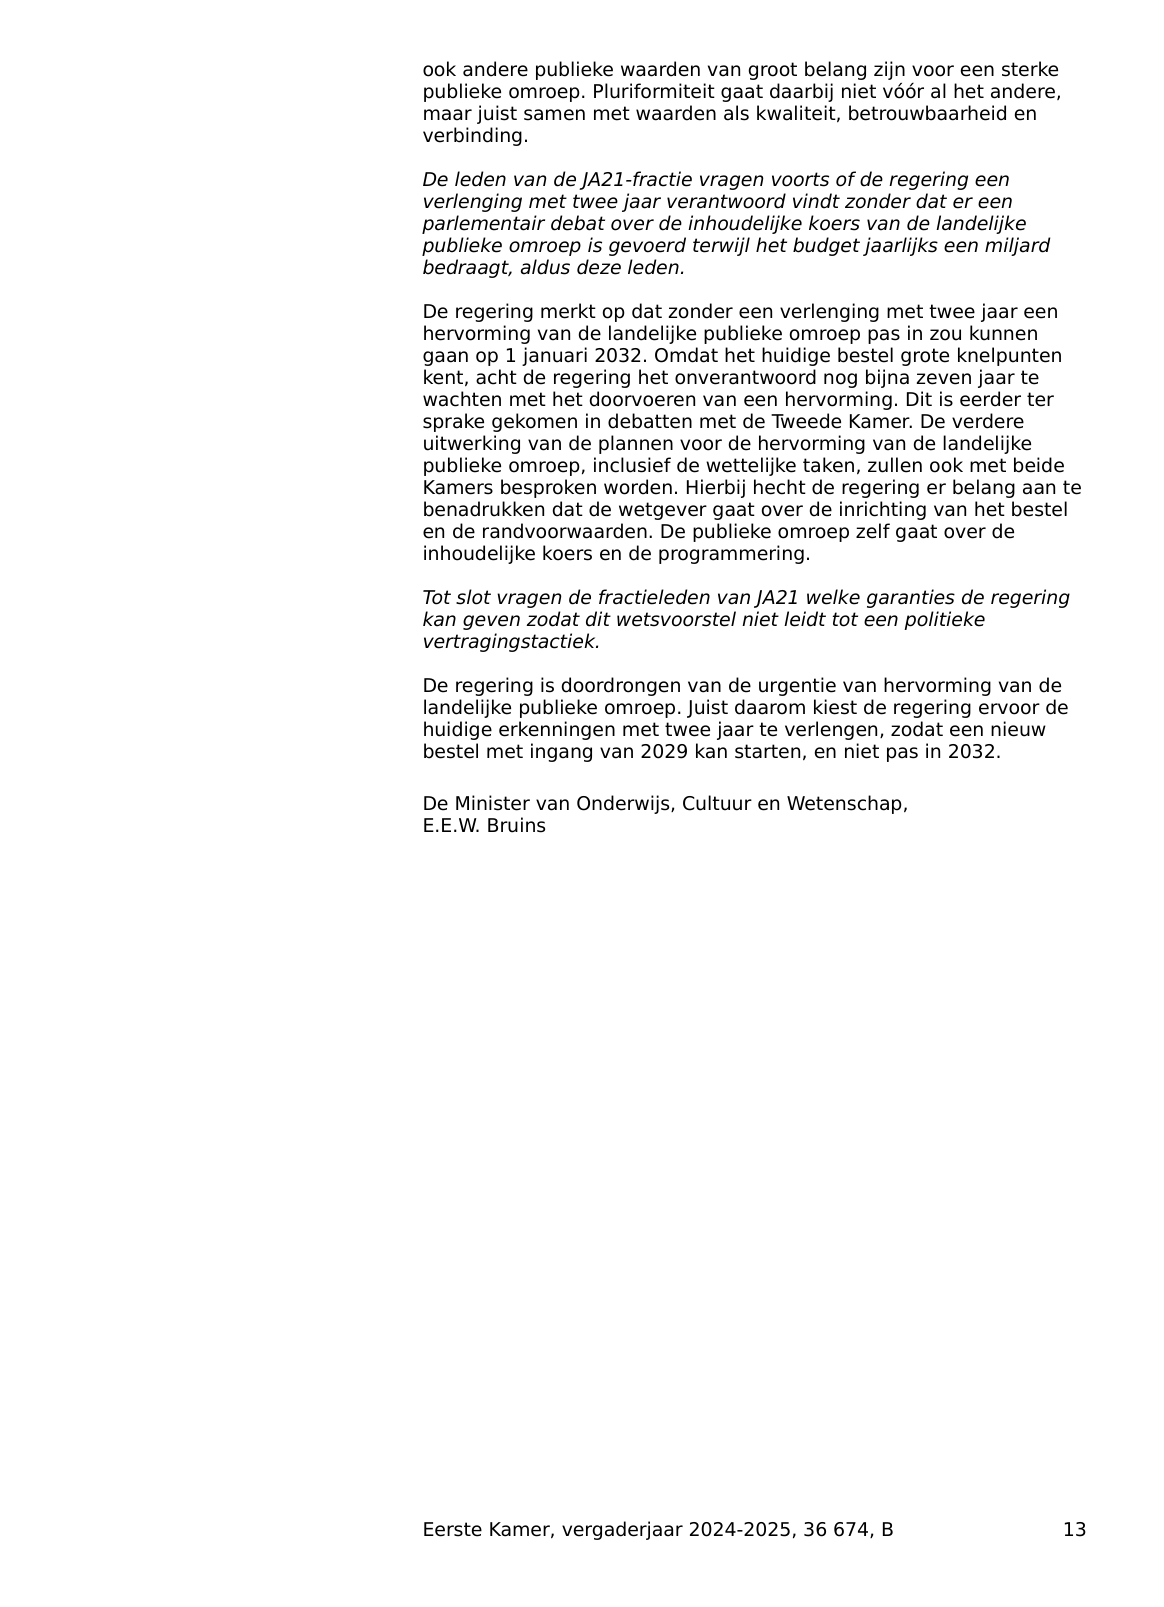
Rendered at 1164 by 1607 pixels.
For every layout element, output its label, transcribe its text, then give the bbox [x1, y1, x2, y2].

text De regering merkt op dat zonder een verlenging met twee jaar een hervorming van de landelijke publieke omroep pas in zou kunnen gaan op 1 januari 2032. Omdat het huidige bestel grote knelpunten kent, acht de regering het onverantwoord nog bijna zeven jaar te wachten met het doorvoeren van een hervorming. Dit is eerder ter sprake gekomen in debatten met de Tweede Kamer. De verdere uitwerking van de plannen voor de hervorming van de landelijke publieke omroep, inclusief de wettelijke taken, zullen ook met beide Kamers besproken worden. Hierbij hecht de regering er belang aan te benadrukken dat de wetgever gaat over de inrichting van het bestel en de randvoorwaarden. De publieke omroep zelf gaat over de inhoudelijke koers en de programmering. [422, 301, 1087, 565]
text ook andere publieke waarden van groot belang zijn voor een sterke publieke omroep. Pluriformiteit gaat daarbij niet vóór al het andere, maar juist samen met waarden als kwaliteit, betrouwbaarheid en verbinding. [422, 59, 1087, 147]
text Tot slot vragen de fractieleden van JA21 welke garanties de regering kan geven zodat dit wetsvoorstel niet leidt tot een politieke vertragingstactiek. [422, 587, 1087, 653]
text De leden van de JA21-fractie vragen voorts of de regering een verlenging met twee jaar verantwoord vindt zonder dat er een parlementair debat over de inhoudelijke koers van de landelijke publieke omroep is gevoerd terwijl het budget jaarlijks een miljard bedraagt, aldus deze leden. [422, 169, 1087, 279]
text De regering is doordrongen van de urgentie van hervorming van de landelijke publieke omroep. Juist daarom kiest de regering ervoor de huidige erkenningen met twee jaar te verlengen, zodat een nieuw bestel met ingang van 2029 kan starten, en niet pas in 2032. [422, 675, 1087, 763]
text De Minister van Onderwijs, Cultuur en Wetenschap, E.E.W. Bruins [422, 793, 1087, 837]
